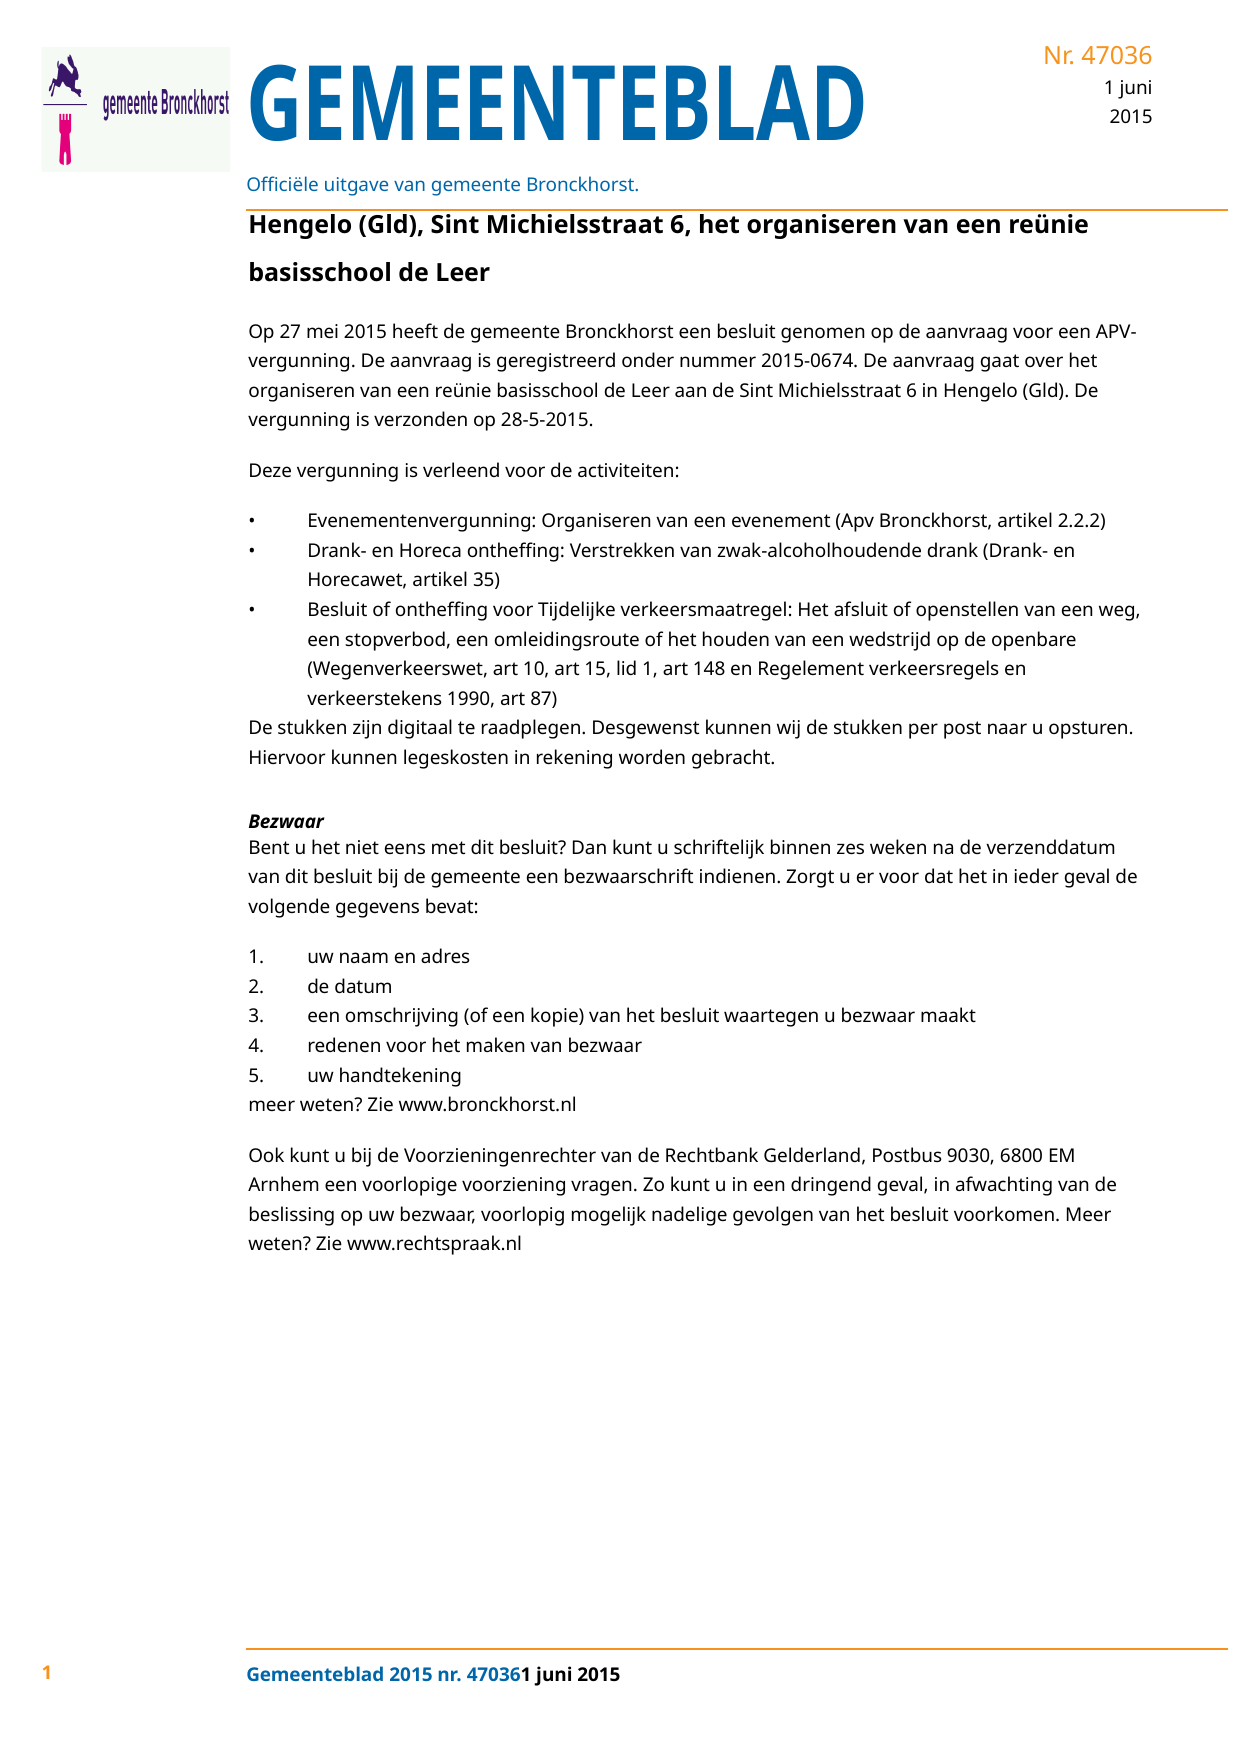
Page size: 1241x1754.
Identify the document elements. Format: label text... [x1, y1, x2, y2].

list uw naam en adres [248, 943, 1152, 969]
list redenen voor het maken van bezwaar [248, 1032, 1152, 1058]
text Bezwaar [248, 808, 1152, 834]
list Evenementenvergunning: Organiseren van een evenement (Apv Bronckhorst, artikel 2.2.2) [248, 507, 1152, 533]
text Ook kunt u bij de Voorzieningenrechter van de Rechtbank Gelderland, Postbus 9030, 6800 EM Arnhem een voorlopige voorziening vragen. Zo kunt u in een dringend geval, in afwachting van de beslissing op uw bezwaar, voorlopig mogelijk nadelige gevolgen van het besluit voorkomen. Meer weten? Zie www.rechtspraak.nl [248, 1142, 1152, 1256]
list de datum [248, 973, 1152, 999]
text Op 27 mei 2015 heeft de gemeente Bronckhorst een besluit genomen op de aanvraag voor een APV-vergunning. De aanvraag is geregistreerd onder nummer 2015-0674. De aanvraag gaat over het organiseren van een reünie basisschool de Leer aan de Sint Michielsstraat 6 in Hengelo (Gld). De vergunning is verzonden op 28-5-2015. [248, 318, 1152, 432]
text Bent u het niet eens met dit besluit? Dan kunt u schriftelijk binnen zes weken na de verzenddatum van dit besluit bij de gemeente een bezwaarschrift indienen. Zorgt u er voor dat het in ieder geval de volgende gegevens bevat: [248, 834, 1152, 919]
text Deze vergunning is verleend voor de activiteiten: [248, 457, 1152, 483]
list Drank- en Horeca ontheffing: Verstrekken van zwak-alcoholhoudende drank (Drank- en Horecawet, artikel 35) [248, 537, 1152, 592]
list Besluit of ontheffing voor Tijdelijke verkeersmaatregel: Het afsluit of openstellen van een weg, een stopverbod, een omleidingsroute of het houden van een wedstrijd op de openbare (Wegenverkeerswet, art 10, art 15, lid 1, art 148 en Regelement verkeersregels en verkeerstekens 1990, art 87) [248, 596, 1152, 711]
list een omschrijving (of een kopie) van het besluit waartegen u bezwaar maakt [248, 1003, 1152, 1028]
text De stukken zijn digitaal te raadplegen. Desgewenst kunnen wij de stukken per post naar u opsturen. Hiervoor kunnen legeskosten in rekening worden gebracht. [248, 714, 1152, 770]
text meer weten? Zie www.bronckhorst.nl [248, 1091, 1152, 1117]
list uw handtekening [248, 1062, 1152, 1087]
text Hengelo (Gld), Sint Michielsstraat 6, het organiseren van een reünie basisschool de Leer [248, 211, 1152, 288]
picture [41, 47, 231, 172]
